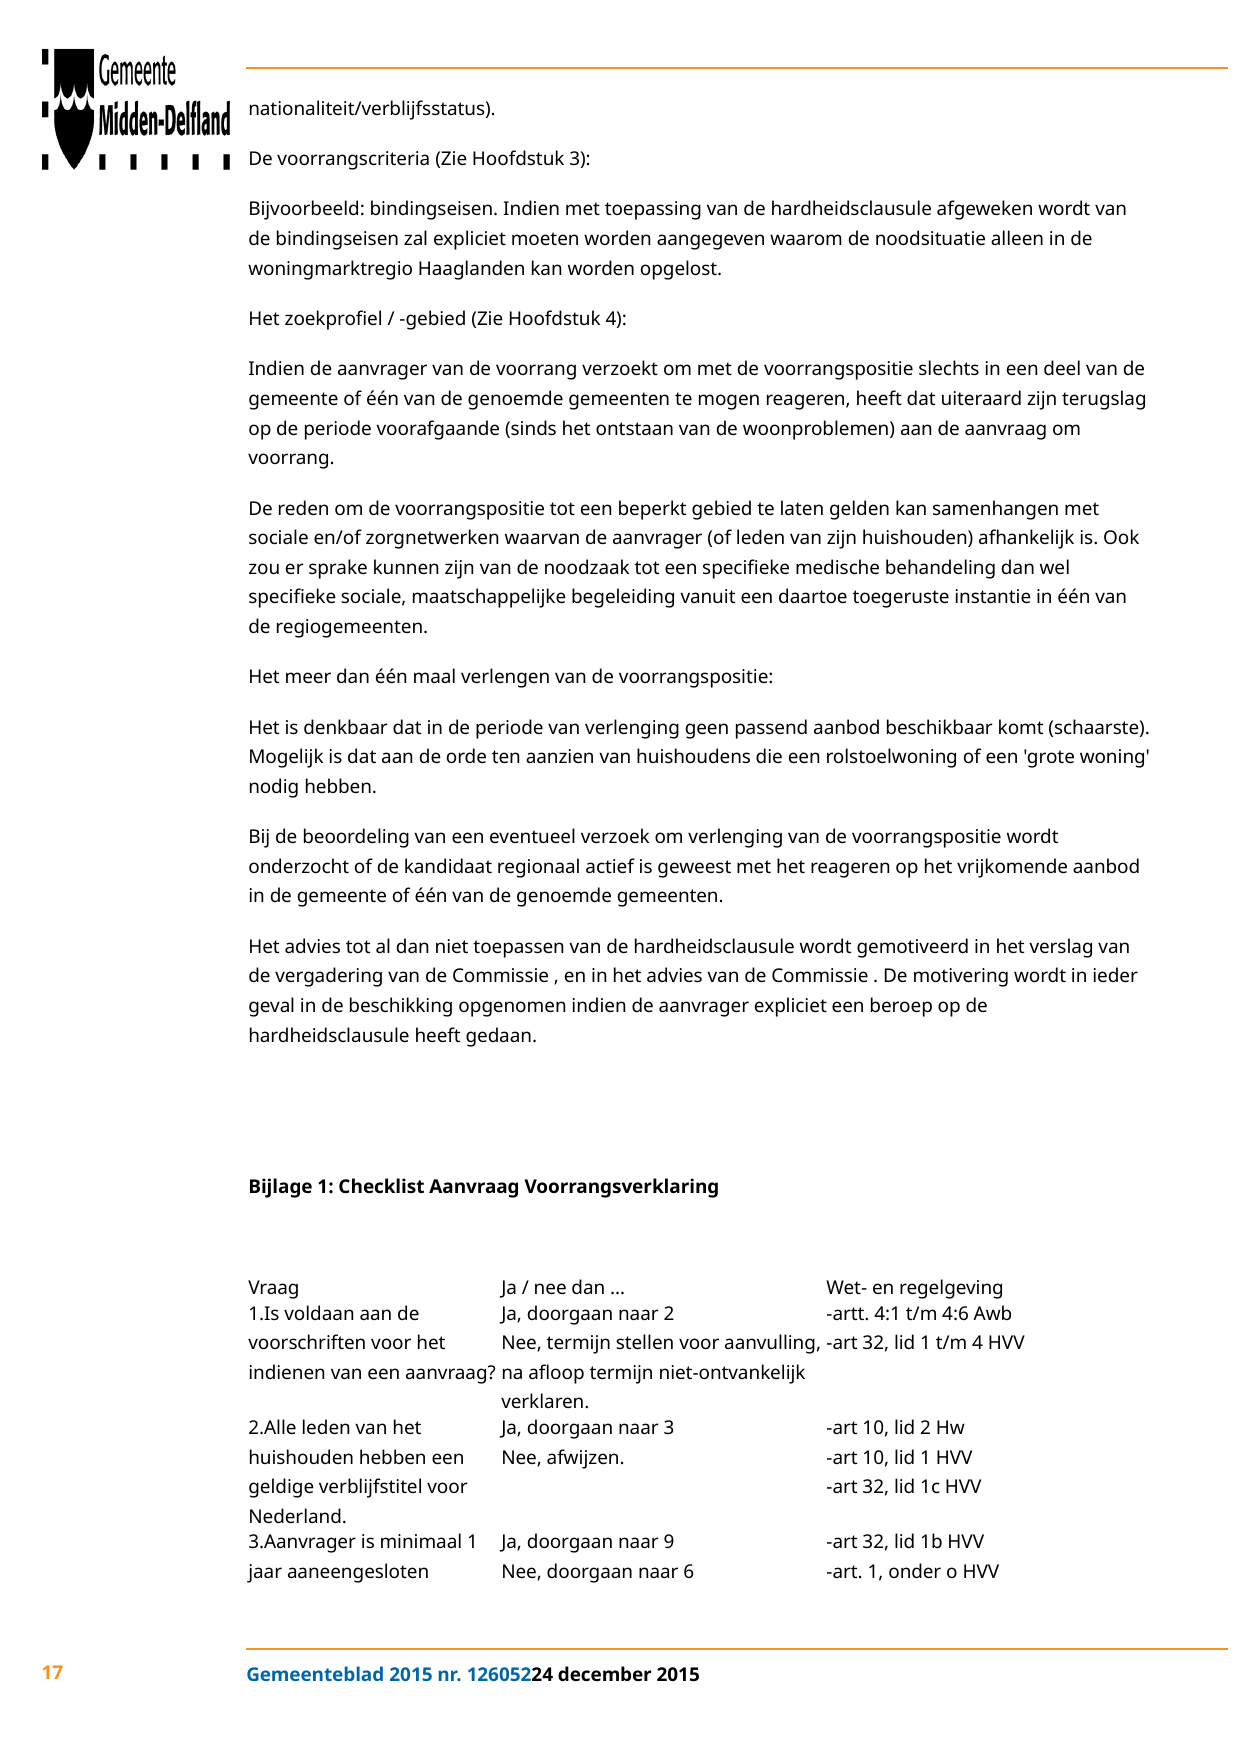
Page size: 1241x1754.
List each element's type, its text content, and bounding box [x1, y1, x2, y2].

table_cell -art 32, lid 1b HVV -art. 1, onder o HVV [826, 1529, 1152, 1584]
text Bij de beoordeling van een eventueel verzoek om verlenging van de voorrangspositie wordt onderzocht of de kandidaat regionaal actief is geweest met het reageren op het vrijkomende aanbod in de gemeente of één van de genoemde gemeenten. [248, 823, 1152, 908]
table_header Vraag [248, 1274, 501, 1300]
table_cell -artt. 4:1 t/m 4:6 Awb -art 32, lid 1 t/m 4 HVV [826, 1300, 1152, 1414]
text Het zoekprofiel / -gebied (Zie Hoofdstuk 4): [248, 305, 1152, 331]
table_header Ja / nee dan … [501, 1274, 826, 1300]
text nationaliteit/verblijfsstatus). [248, 95, 1152, 121]
text De voorrangscriteria (Zie Hoofdstuk 3): [248, 145, 1152, 171]
table_cell Ja, doorgaan naar 2 Nee, termijn stellen voor aanvulling, na afloop termijn niet-ontvankelijk verklaren. [501, 1300, 826, 1414]
table_cell Ja, doorgaan naar 3 Nee, afwijzen. [501, 1414, 826, 1529]
text De reden om de voorrangspositie tot een beperkt gebied te laten gelden kan samenhangen met sociale en/of zorgnetwerken waarvan de aanvrager (of leden van zijn huishouden) afhankelijk is. Ook zou er sprake kunnen zijn van de noodzaak tot een specifieke medische behandeling dan wel specifieke sociale, maatschappelijke begeleiding vanuit een daartoe toegeruste instantie in één van de regiogemeenten. [248, 495, 1152, 639]
text Bijvoorbeeld: bindingseisen. Indien met toepassing van de hardheidsclausule afgeweken wordt van de bindingseisen zal expliciet moeten worden aangegeven waarom de noodsituatie alleen in de woningmarktregio Haaglanden kan worden opgelost. [248, 196, 1152, 281]
text Het meer dan één maal verlengen van de voorrangspositie: [248, 663, 1152, 689]
table_cell Ja, doorgaan naar 9 Nee, doorgaan naar 6 [501, 1529, 826, 1584]
table_header Wet- en regelgeving [826, 1274, 1152, 1300]
text Indien de aanvrager van de voorrang verzoekt om met de voorrangspositie slechts in een deel van de gemeente of één van de genoemde gemeenten te mogen reageren, heeft dat uiteraard zijn terugslag op de periode voorafgaande (sinds het ontstaan van de woonproblemen) aan de aanvraag om voorrang. [248, 356, 1152, 470]
table_cell 1.Is voldaan aan de voorschriften voor het indienen van een aanvraag? [248, 1300, 501, 1414]
text Bijlage 1: Checklist Aanvraag Voorrangsverklaring [248, 1173, 1152, 1199]
table_cell 2.Alle leden van het huishouden hebben een geldige verblijfstitel voor Nederland. [248, 1414, 501, 1529]
text Het is denkbaar dat in de periode van verlenging geen passend aanbod beschikbaar komt (schaarste). Mogelijk is dat aan de orde ten aanzien van huishoudens die een rolstoelwoning of een 'grote woning' nodig hebben. [248, 714, 1152, 799]
table_cell 3.Aanvrager is minimaal 1 jaar aaneengesloten [248, 1529, 501, 1584]
text Het advies tot al dan niet toepassen van de hardheidsclausule wordt gemotiveerd in het verslag van de vergadering van de Commissie , en in het advies van de Commissie . De motivering wordt in ieder geval in de beschikking opgenomen indien de aanvrager expliciet een beroep op de hardheidsclausule heeft gedaan. [248, 933, 1152, 1048]
picture [41, 47, 231, 172]
table_cell -art 10, lid 2 Hw -art 10, lid 1 HVV -art 32, lid 1c HVV [826, 1414, 1152, 1529]
